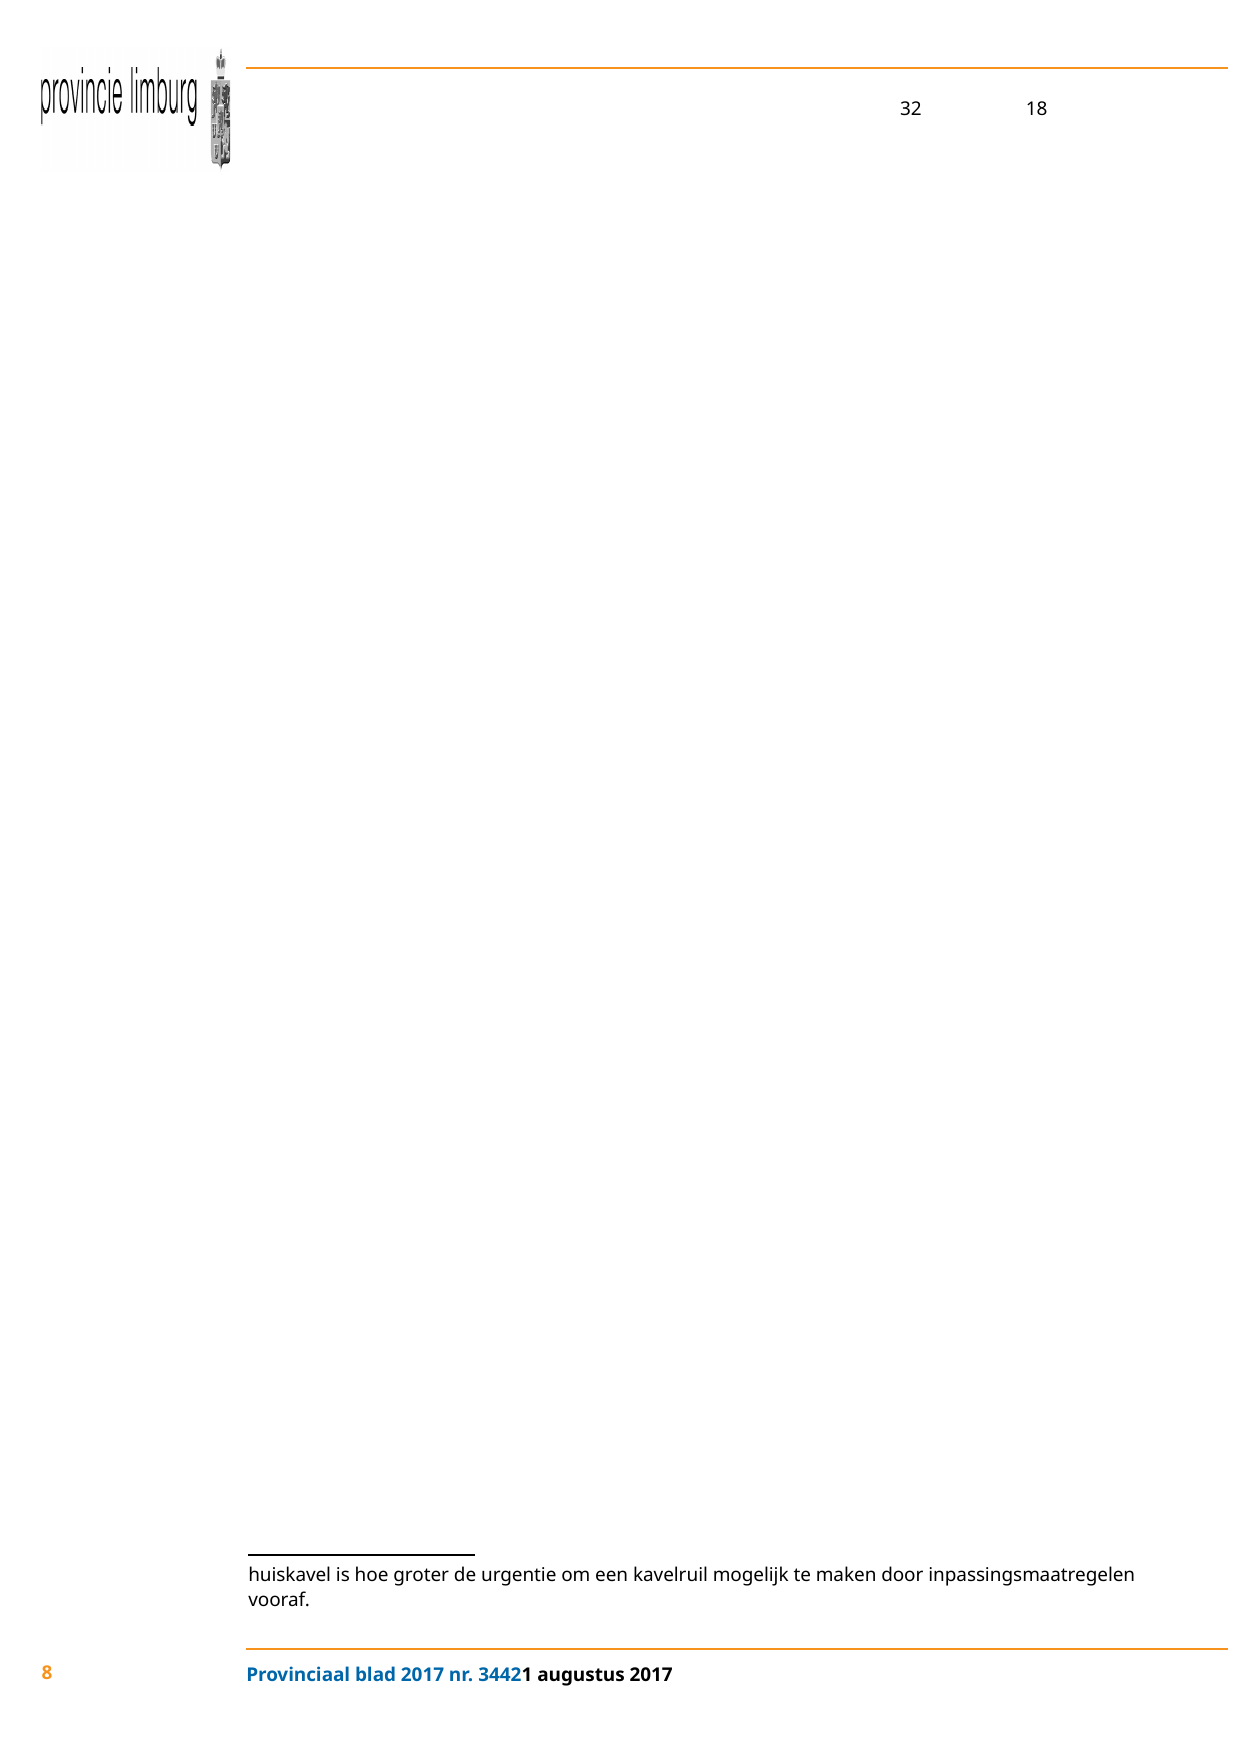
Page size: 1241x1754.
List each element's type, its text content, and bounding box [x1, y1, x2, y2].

table_cell [248, 95, 374, 121]
table_cell [774, 95, 900, 121]
table_cell [648, 95, 774, 121]
picture [41, 47, 231, 172]
table_cell 32 [900, 95, 1026, 121]
table_cell [374, 95, 648, 121]
table_cell 18 [1026, 95, 1152, 121]
